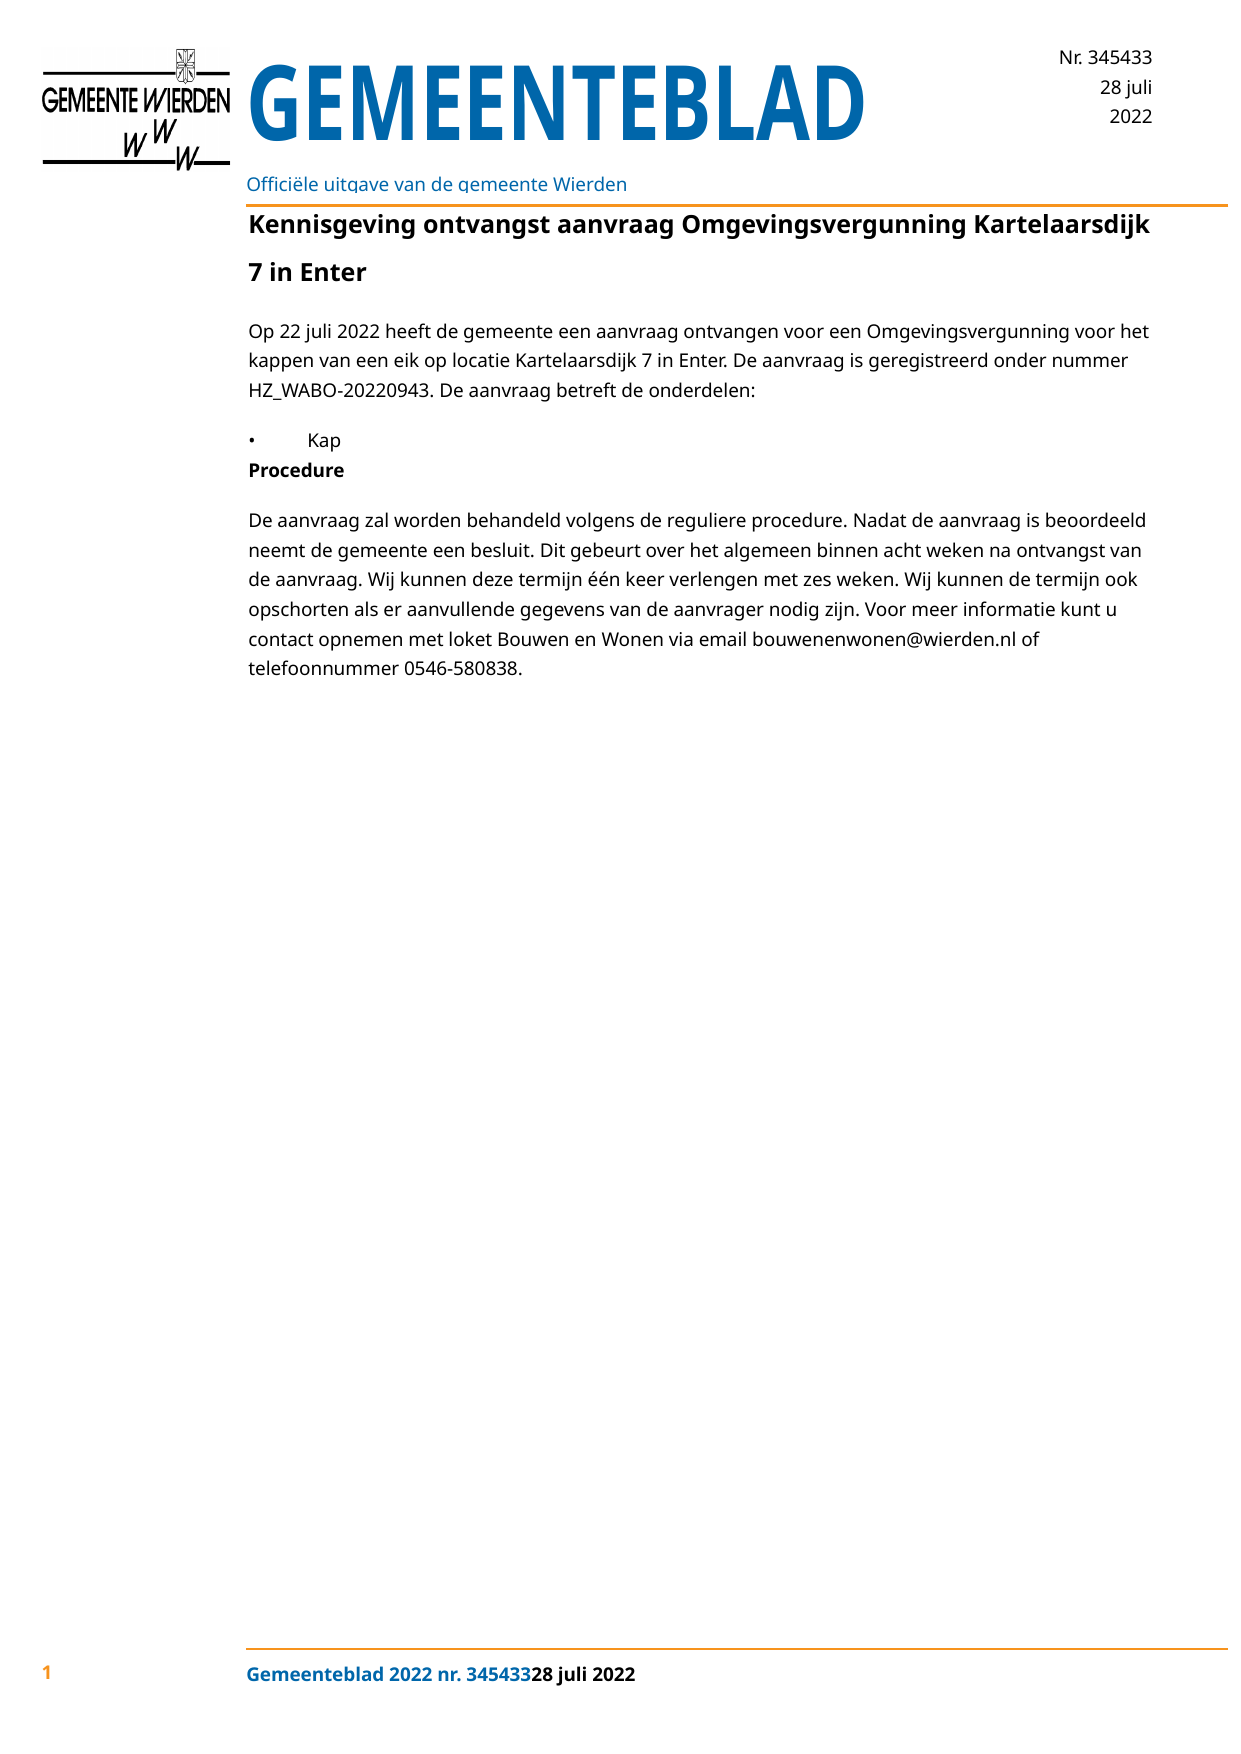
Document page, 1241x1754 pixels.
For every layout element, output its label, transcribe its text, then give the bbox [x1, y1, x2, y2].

list Kap [248, 427, 1152, 453]
text Procedure [248, 457, 1152, 483]
text Op 22 juli 2022 heeft de gemeente een aanvraag ontvangen voor een Omgevingsvergunning voor het kappen van een eik op locatie Kartelaarsdijk 7 in Enter. De aanvraag is geregistreerd onder nummer HZ_WABO-20220943. De aanvraag betreft de onderdelen: [248, 318, 1152, 403]
text Kennisgeving ontvangst aanvraag Omgevingsvergunning Kartelaarsdijk 7 in Enter [248, 207, 1152, 288]
text De aanvraag zal worden behandeld volgens de reguliere procedure. Nadat de aanvraag is beoordeeld neemt de gemeente een besluit. Dit gebeurt over het algemeen binnen acht weken na ontvangst van de aanvraag. Wij kunnen deze termijn één keer verlengen met zes weken. Wij kunnen de termijn ook opschorten als er aanvullende gegevens van de aanvrager nodig zijn. Voor meer informatie kunt u contact opnemen met loket Bouwen en Wonen via email bouwenenwonen@wierden.nl of telefoonnummer 0546-580838. [248, 507, 1152, 681]
picture [41, 47, 231, 172]
